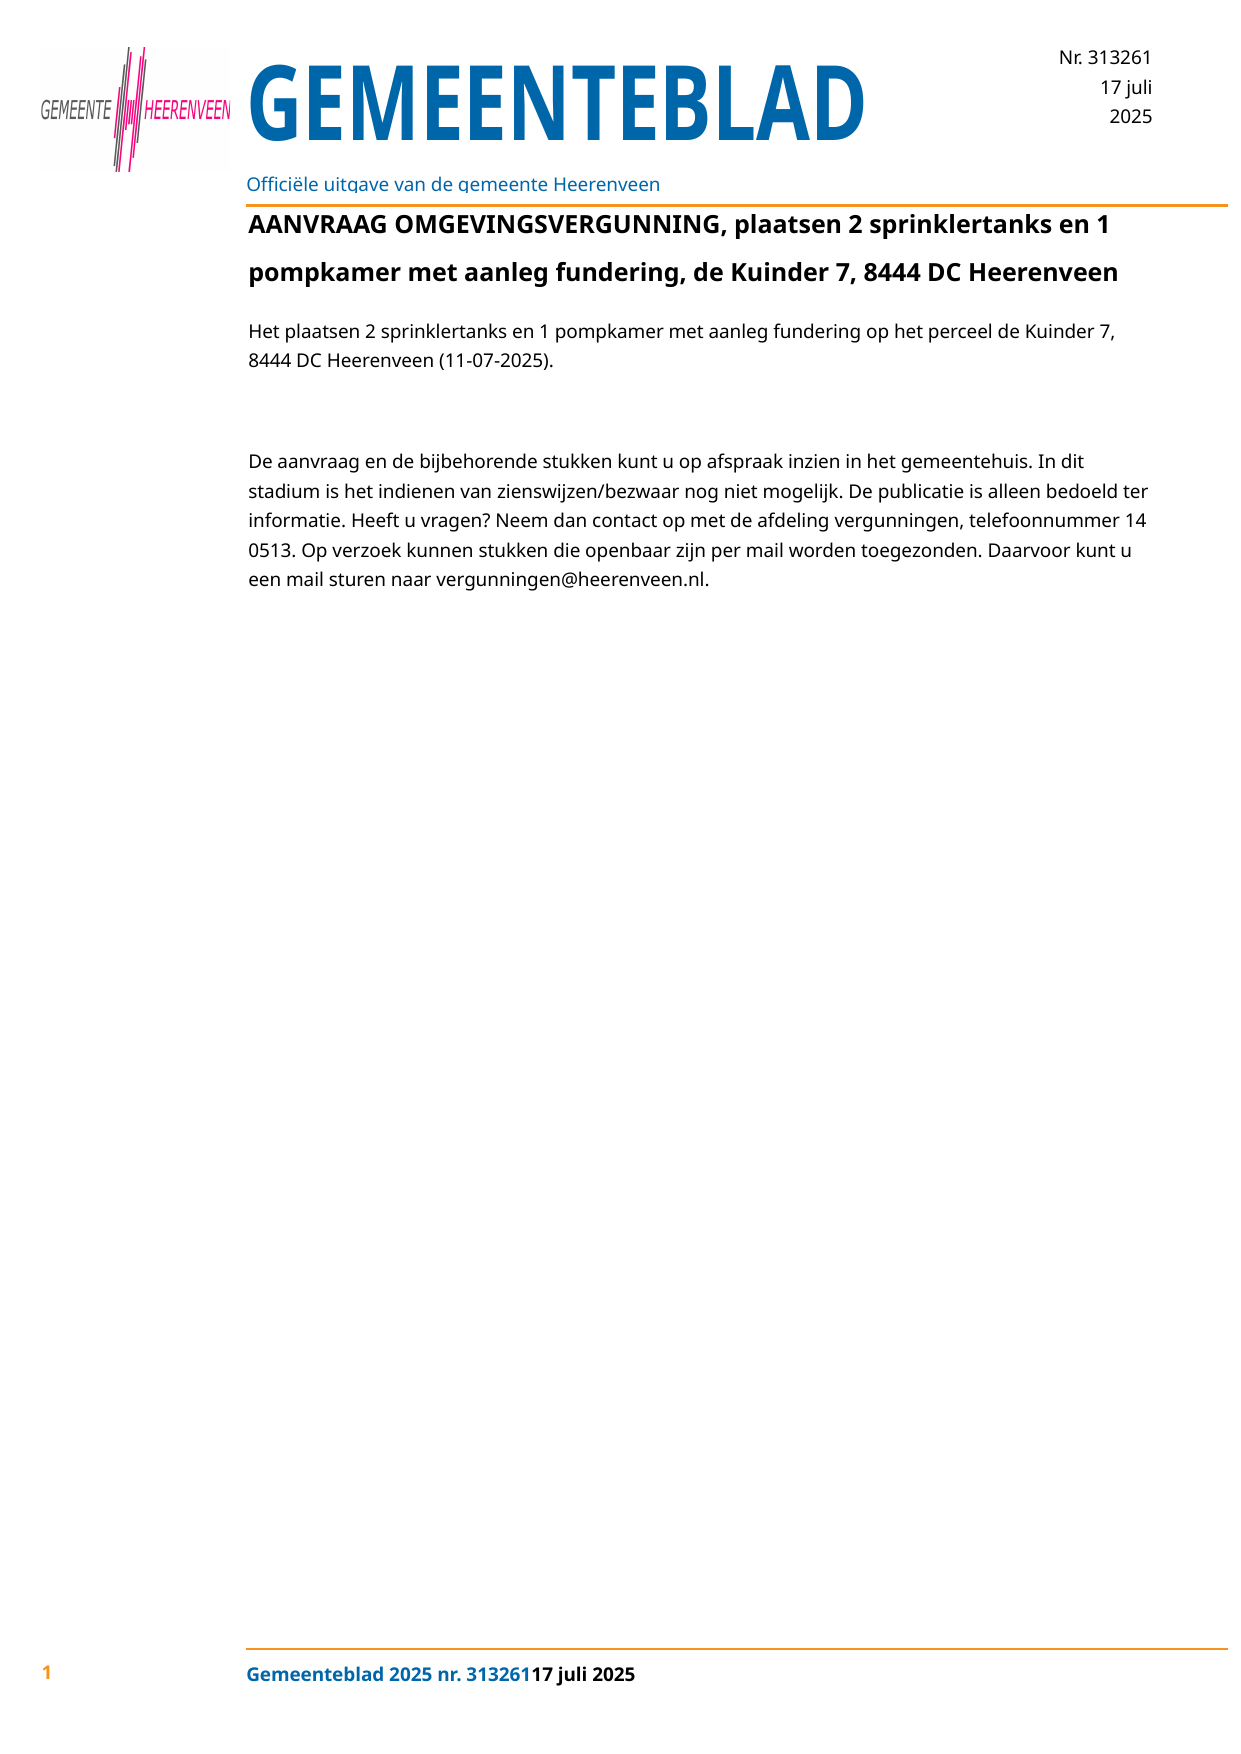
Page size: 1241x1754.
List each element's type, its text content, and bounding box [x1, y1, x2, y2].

text Het plaatsen 2 sprinklertanks en 1 pompkamer met aanleg fundering op het perceel de Kuinder 7, 8444 DC Heerenveen (11-07-2025). [248, 318, 1152, 373]
text De aanvraag en de bijbehorende stukken kunt u op afspraak inzien in het gemeentehuis. In dit stadium is het indienen van zienswijzen/bezwaar nog niet mogelijk. De publicatie is alleen bedoeld ter informatie. Heeft u vragen? Neem dan contact op met de afdeling vergunningen, telefoonnummer 14 0513. Op verzoek kunnen stukken die openbaar zijn per mail worden toegezonden. Daarvoor kunt u een mail sturen naar vergunningen@heerenveen.nl. [248, 448, 1152, 592]
text AANVRAAG OMGEVINGSVERGUNNING, plaatsen 2 sprinklertanks en 1 pompkamer met aanleg fundering, de Kuinder 7, 8444 DC Heerenveen [248, 207, 1152, 288]
picture [41, 47, 231, 172]
